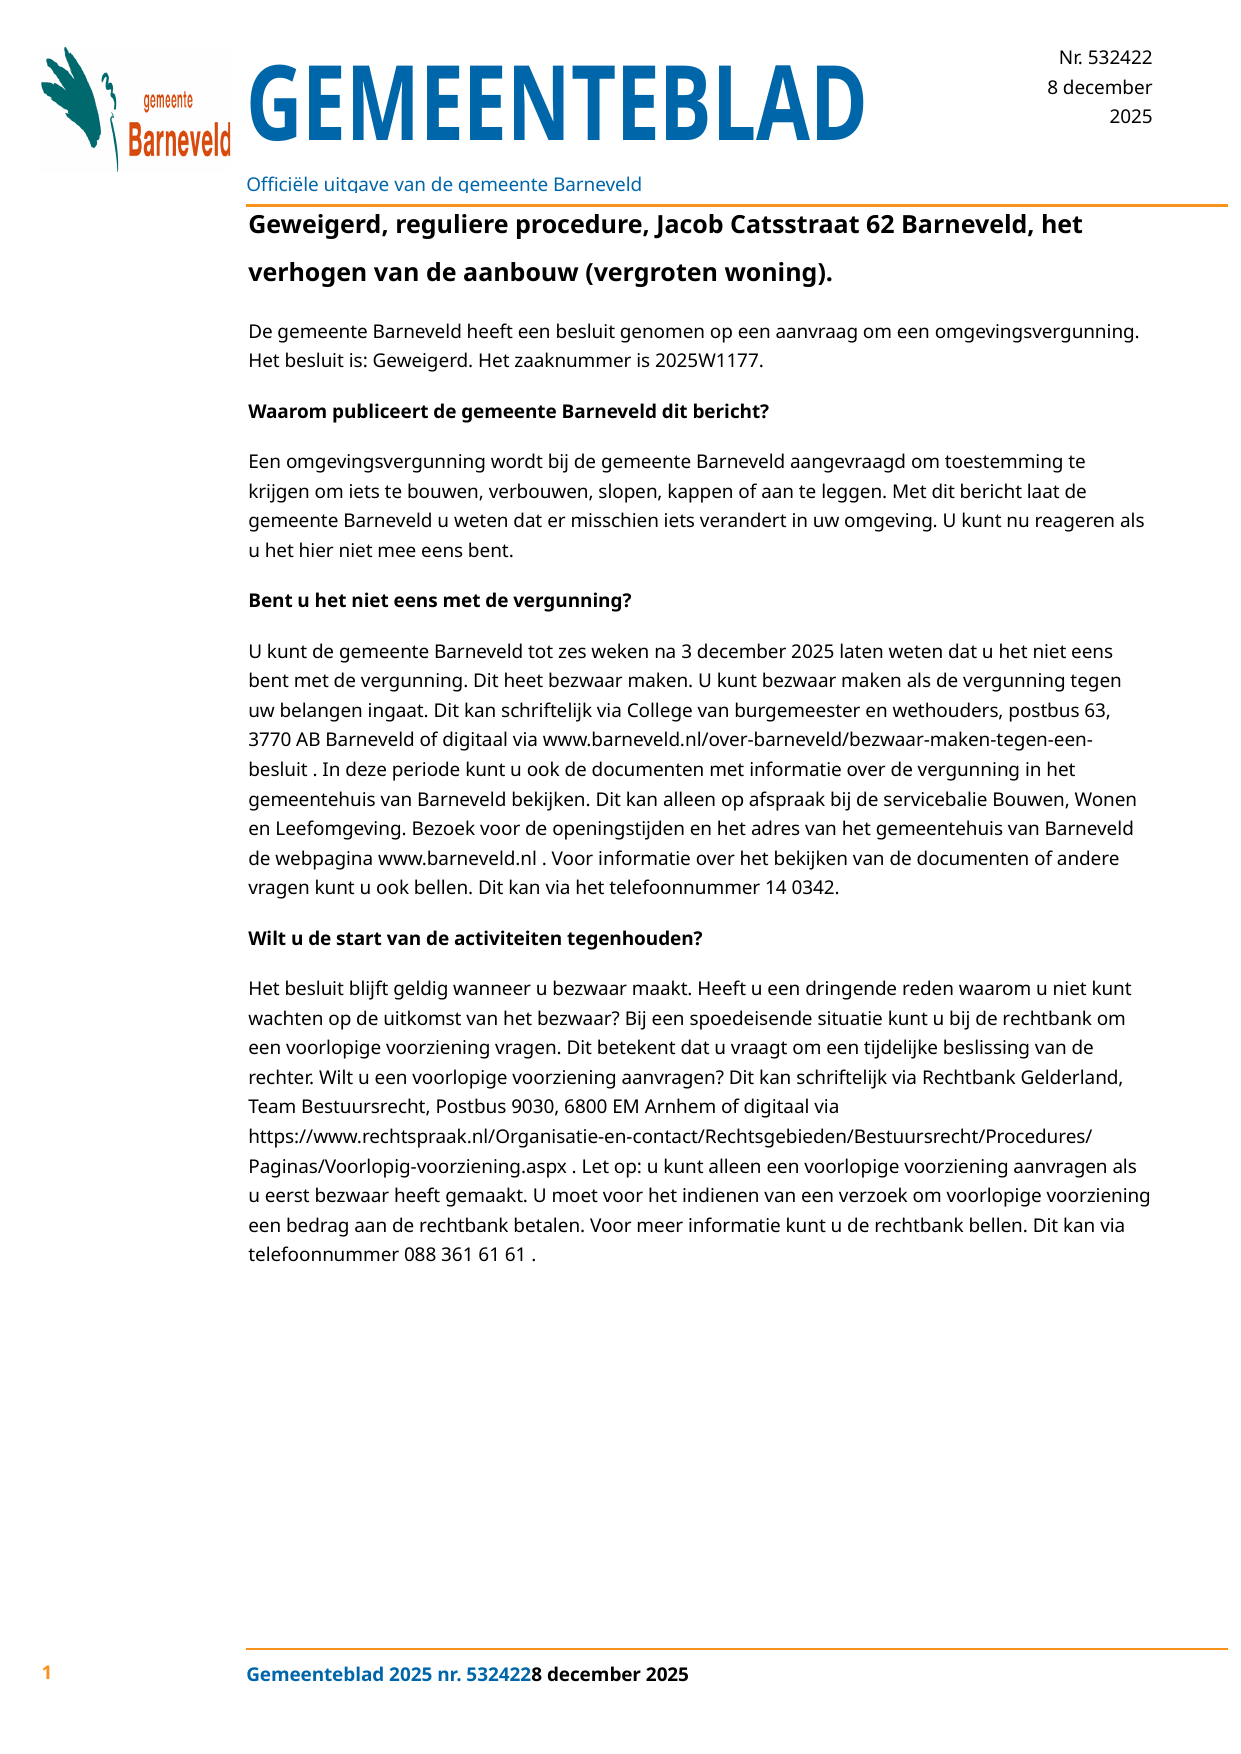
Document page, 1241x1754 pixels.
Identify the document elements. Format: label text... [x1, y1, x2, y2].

text Het besluit blijft geldig wanneer u bezwaar maakt. Heeft u een dringende reden waarom u niet kunt wachten op de uitkomst van het bezwaar? Bij een spoedeisende situatie kunt u bij de rechtbank om een voorlopige voorziening vragen. Dit betekent dat u vraagt om een tijdelijke beslissing van de rechter. Wilt u een voorlopige voorziening aanvragen? Dit kan schriftelijk via Rechtbank Gelderland, Team Bestuursrecht, Postbus 9030, 6800 EM Arnhem of digitaal via https://www.rechtspraak.nl/Organisatie-en-contact/Rechtsgebieden/Bestuursrecht/Procedures/Paginas/Voorlopig-voorziening.aspx . Let op: u kunt alleen een voorlopige voorziening aanvragen als u eerst bezwaar heeft gemaakt. U moet voor het indienen van een verzoek om voorlopige voorziening een bedrag aan de rechtbank betalen. Voor meer informatie kunt u de rechtbank bellen. Dit kan via telefoonnummer 088 361 61 61 . [248, 975, 1152, 1267]
text Geweigerd, reguliere procedure, Jacob Catsstraat 62 Barneveld, het verhogen van de aanbouw (vergroten woning). [248, 207, 1152, 288]
text U kunt de gemeente Barneveld tot zes weken na 3 december 2025 laten weten dat u het niet eens bent met de vergunning. Dit heet bezwaar maken. U kunt bezwaar maken als de vergunning tegen uw belangen ingaat. Dit kan schriftelijk via College van burgemeester en wethouders, postbus 63, 3770 AB Barneveld of digitaal via www.barneveld.nl/over-barneveld/bezwaar-maken-tegen-een-besluit . In deze periode kunt u ook de documenten met informatie over de vergunning in het gemeentehuis van Barneveld bekijken. Dit kan alleen op afspraak bij de servicebalie Bouwen, Wonen en Leefomgeving. Bezoek voor de openingstijden en het adres van het gemeentehuis van Barneveld de webpagina www.barneveld.nl . Voor informatie over het bekijken van de documenten of andere vragen kunt u ook bellen. Dit kan via het telefoonnummer 14 0342. [248, 638, 1152, 900]
text Een omgevingsvergunning wordt bij de gemeente Barneveld aangevraagd om toestemming te krijgen om iets te bouwen, verbouwen, slopen, kappen of aan te leggen. Met dit bericht laat de gemeente Barneveld u weten dat er misschien iets verandert in uw omgeving. U kunt nu reageren als u het hier niet mee eens bent. [248, 448, 1152, 563]
text Waarom publiceert de gemeente Barneveld dit bericht? [248, 398, 1152, 424]
text Wilt u de start van de activiteiten tegenhouden? [248, 925, 1152, 951]
text Bent u het niet eens met de vergunning? [248, 587, 1152, 613]
picture [41, 47, 231, 172]
text De gemeente Barneveld heeft een besluit genomen op een aanvraag om een omgevingsvergunning. Het besluit is: Geweigerd. Het zaaknummer is 2025W1177. [248, 318, 1152, 373]
